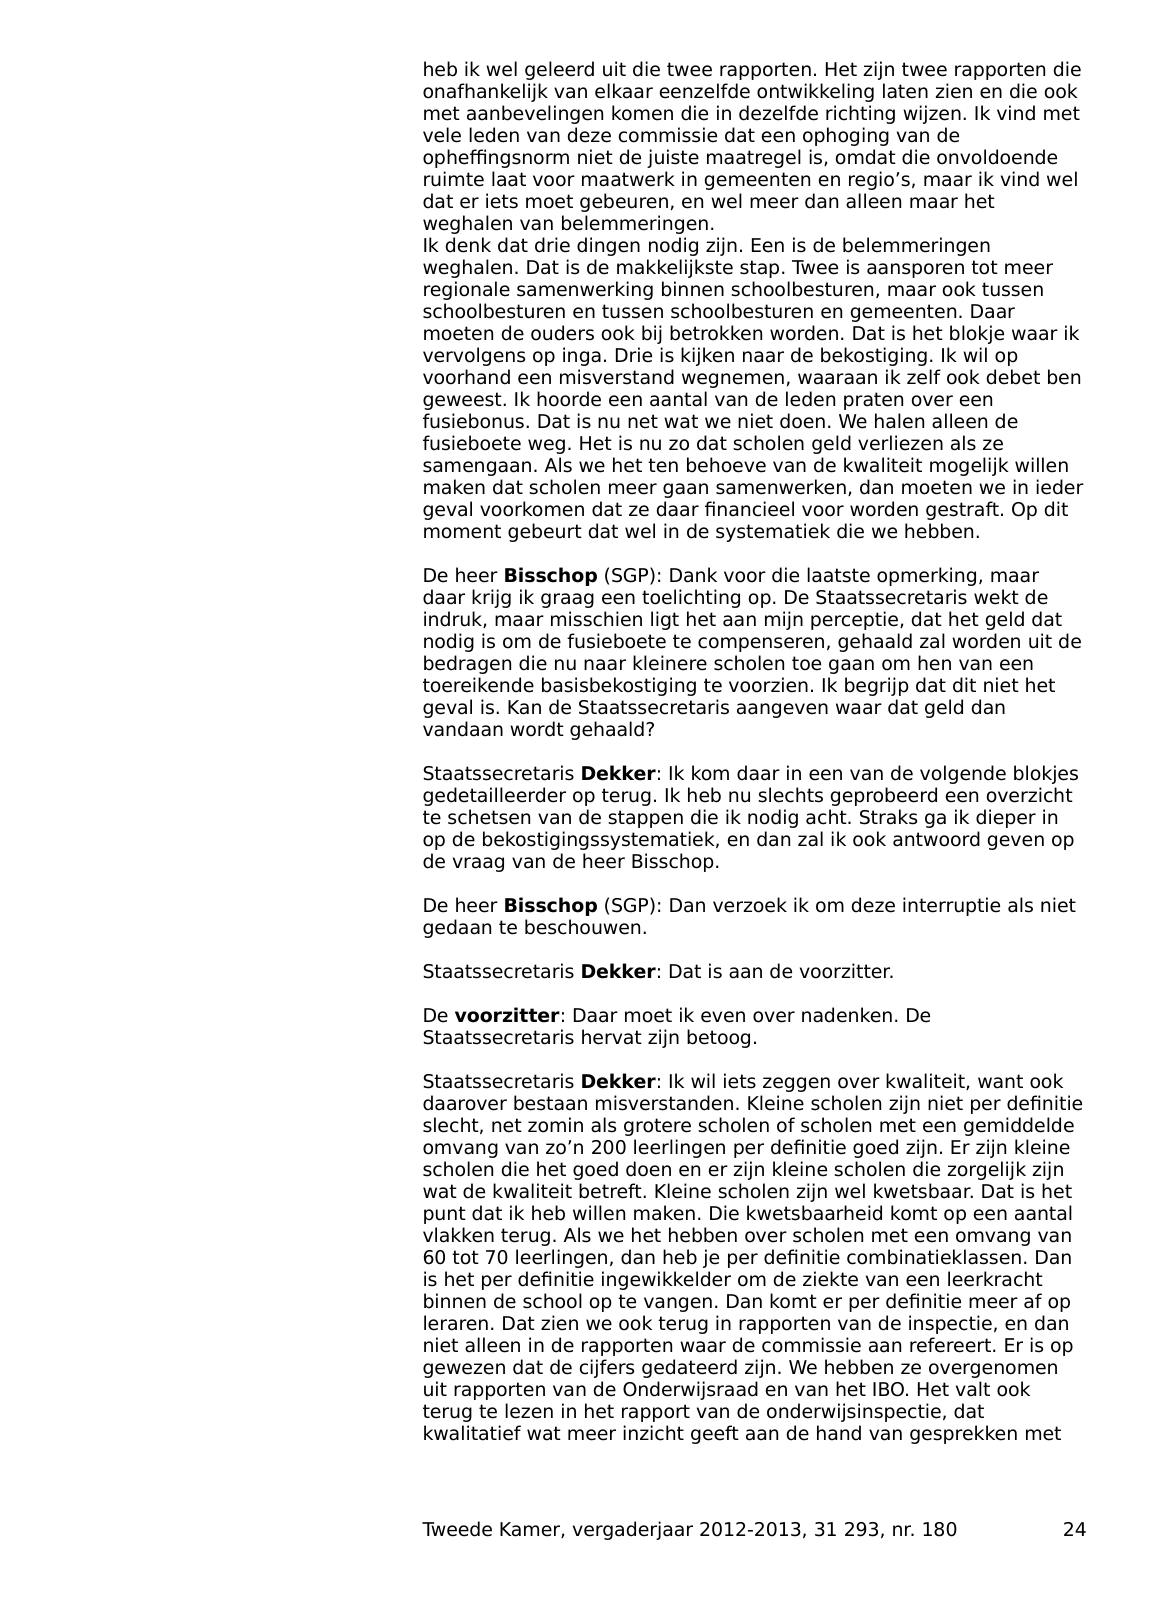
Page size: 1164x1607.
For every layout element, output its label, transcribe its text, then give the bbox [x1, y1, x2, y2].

text heb ik wel geleerd uit die twee rapporten. Het zijn twee rapporten die onafhankelijk van elkaar eenzelfde ontwikkeling laten zien en die ook met aanbevelingen komen die in dezelfde richting wijzen. Ik vind met vele leden van deze commissie dat een ophoging van de opheffingsnorm niet de juiste maatregel is, omdat die onvoldoende ruimte laat voor maatwerk in gemeenten en regio’s, maar ik vind wel dat er iets moet gebeuren, en wel meer dan alleen maar het weghalen van belemmeringen. [422, 59, 1087, 235]
text De voorzitter: Daar moet ik even over nadenken. De Staatssecretaris hervat zijn betoog. [422, 1005, 1087, 1049]
text Staatssecretaris Dekker: Ik kom daar in een van de volgende blokjes gedetailleerder op terug. Ik heb nu slechts geprobeerd een overzicht te schetsen van de stappen die ik nodig acht. Straks ga ik dieper in op de bekostigingssystematiek, en dan zal ik ook antwoord geven op de vraag van de heer Bisschop. [422, 763, 1087, 873]
text De heer Bisschop (SGP): Dan verzoek ik om deze interruptie als niet gedaan te beschouwen. [422, 895, 1087, 939]
text Ik denk dat drie dingen nodig zijn. Een is de belemmeringen weghalen. Dat is de makkelijkste stap. Twee is aansporen tot meer regionale samenwerking binnen schoolbesturen, maar ook tussen schoolbesturen en tussen schoolbesturen en gemeenten. Daar moeten de ouders ook bij betrokken worden. Dat is het blokje waar ik vervolgens op inga. Drie is kijken naar de bekostiging. Ik wil op voorhand een misverstand wegnemen, waaraan ik zelf ook debet ben geweest. Ik hoorde een aantal van de leden praten over een fusiebonus. Dat is nu net wat we niet doen. We halen alleen de fusieboete weg. Het is nu zo dat scholen geld verliezen als ze samengaan. Als we het ten behoeve van de kwaliteit mogelijk willen maken dat scholen meer gaan samenwerken, dan moeten we in ieder geval voorkomen dat ze daar financieel voor worden gestraft. Op dit moment gebeurt dat wel in de systematiek die we hebben. [422, 235, 1087, 543]
text Staatssecretaris Dekker: Dat is aan de voorzitter. [422, 961, 1087, 983]
text Staatssecretaris Dekker: Ik wil iets zeggen over kwaliteit, want ook daarover bestaan misverstanden. Kleine scholen zijn niet per definitie slecht, net zomin als grotere scholen of scholen met een gemiddelde omvang van zo’n 200 leerlingen per definitie goed zijn. Er zijn kleine scholen die het goed doen en er zijn kleine scholen die zorgelijk zijn wat de kwaliteit betreft. Kleine scholen zijn wel kwetsbaar. Dat is het punt dat ik heb willen maken. Die kwetsbaarheid komt op een aantal vlakken terug. Als we het hebben over scholen met een omvang van 60 tot 70 leerlingen, dan heb je per definitie combinatieklassen. Dan is het per definitie ingewikkelder om de ziekte van een leerkracht binnen de school op te vangen. Dan komt er per definitie meer af op leraren. Dat zien we ook terug in rapporten van de inspectie, en dan niet alleen in de rapporten waar de commissie aan refereert. Er is op gewezen dat de cijfers gedateerd zijn. We hebben ze overgenomen uit rapporten van de Onderwijsraad en van het IBO. Het valt ook terug te lezen in het rapport van de onderwijsinspectie, dat kwalitatief wat meer inzicht geeft aan de hand van gesprekken met [422, 1071, 1087, 1445]
text De heer Bisschop (SGP): Dank voor die laatste opmerking, maar daar krijg ik graag een toelichting op. De Staatssecretaris wekt de indruk, maar misschien ligt het aan mijn perceptie, dat het geld dat nodig is om de fusieboete te compenseren, gehaald zal worden uit de bedragen die nu naar kleinere scholen toe gaan om hen van een toereikende basisbekostiging te voorzien. Ik begrijp dat dit niet het geval is. Kan de Staatssecretaris aangeven waar dat geld dan vandaan wordt gehaald? [422, 565, 1087, 741]
